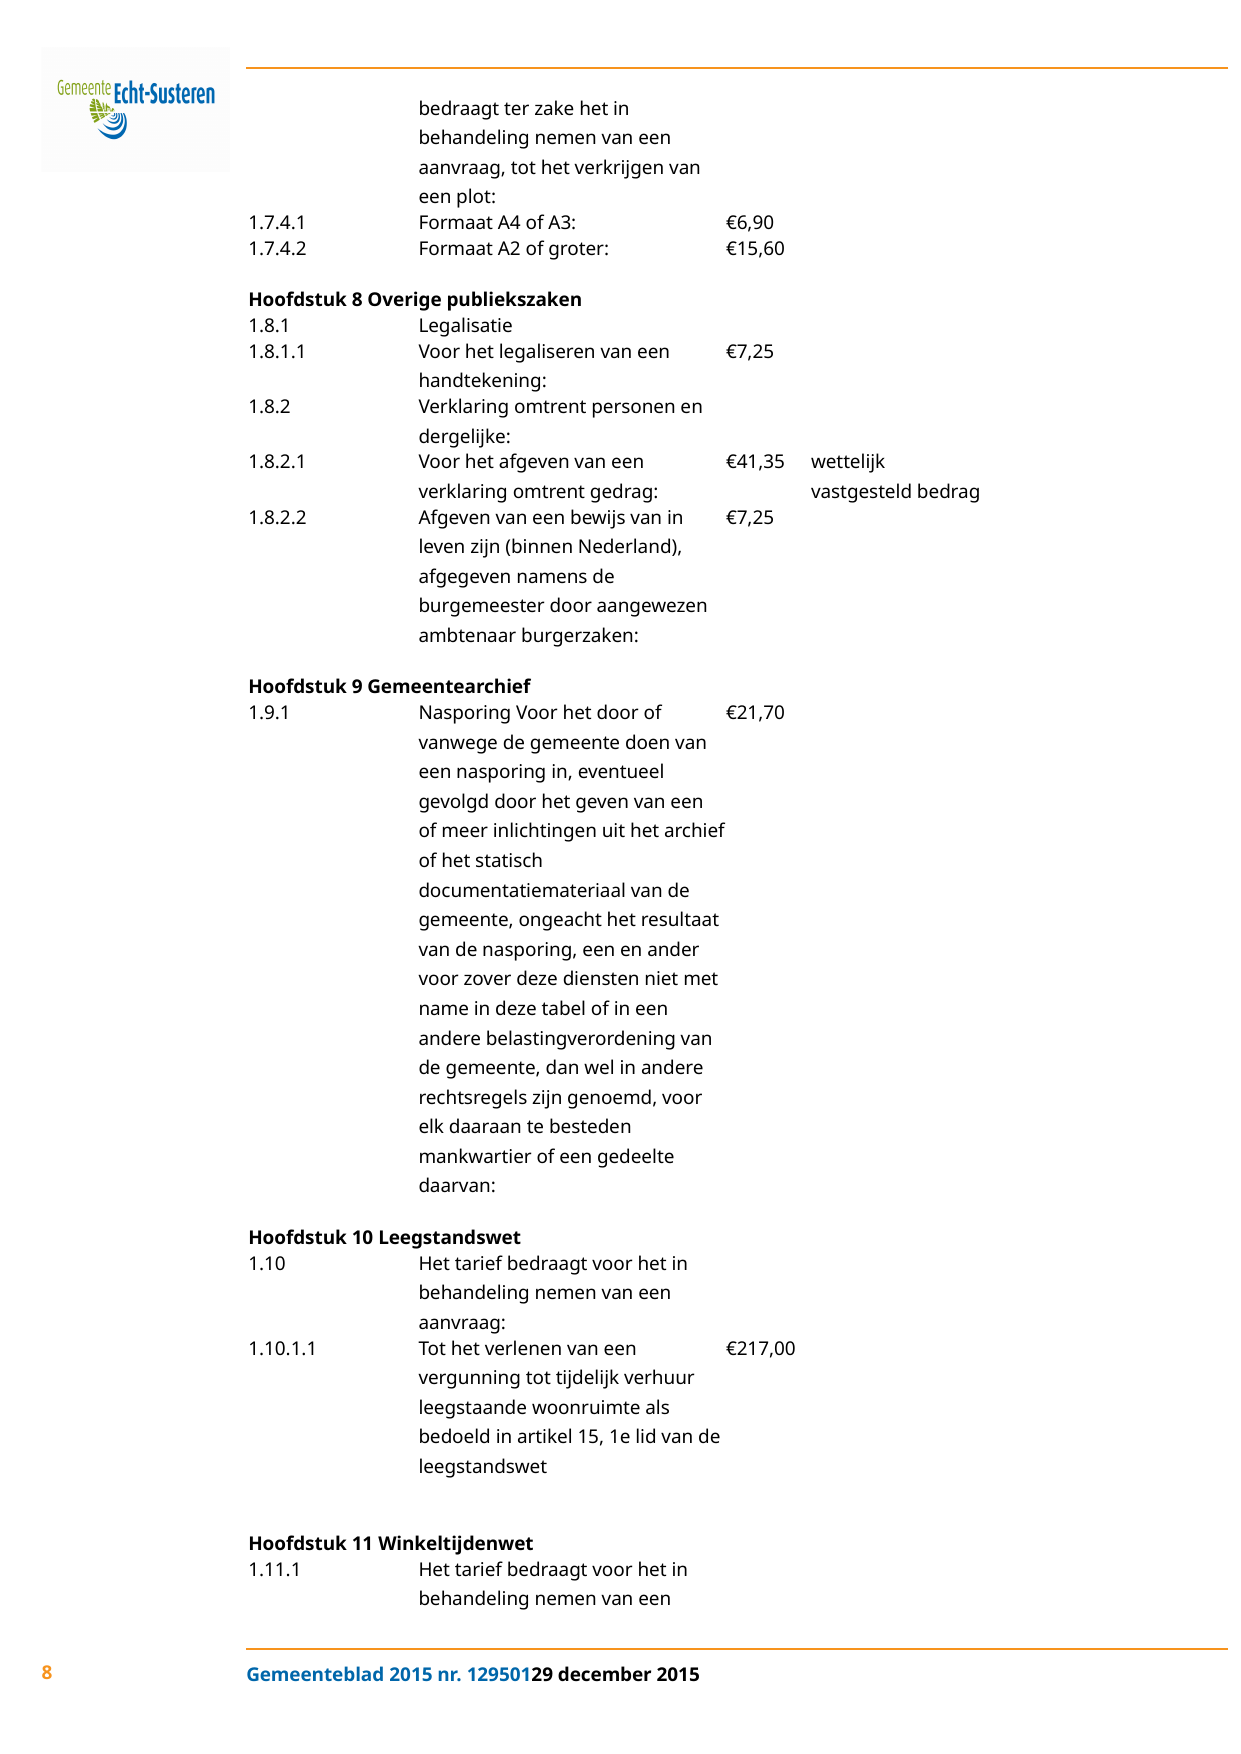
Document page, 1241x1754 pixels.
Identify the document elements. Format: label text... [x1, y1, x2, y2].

table_cell [811, 1199, 981, 1224]
table_cell [418, 1199, 726, 1224]
table_cell [811, 1505, 981, 1530]
table_cell Hoofdstuk 9 Gemeentearchief [248, 674, 726, 699]
table_cell 1.8.2.1 [248, 449, 418, 504]
table_cell €7,25 [726, 504, 811, 648]
table_cell 1.10 [248, 1250, 418, 1335]
table_cell Formaat A2 of groter: [418, 235, 726, 261]
table_cell [726, 1530, 811, 1556]
table_cell 1.11.1 [248, 1556, 418, 1611]
table_cell [811, 1250, 981, 1335]
table_cell 1.8.2.2 [248, 504, 418, 648]
table_cell [811, 674, 981, 699]
table_cell Hoofdstuk 8 Overige publiekszaken [248, 286, 726, 312]
table_cell Het tarief bedraagt voor het in behandeling nemen van een [418, 1556, 726, 1611]
table_cell Hoofdstuk 11 Winkeltijdenwet [248, 1530, 726, 1556]
table_cell €217,00 [726, 1335, 811, 1479]
table_cell [726, 1224, 811, 1250]
table_cell [811, 1479, 981, 1504]
table_cell [418, 1505, 726, 1530]
table_cell [811, 1530, 981, 1556]
table_cell [248, 95, 418, 209]
table_cell [726, 312, 811, 338]
table_cell €21,70 [726, 699, 811, 1198]
table_cell [726, 1556, 811, 1611]
table_cell [811, 338, 981, 393]
table_cell [811, 1556, 981, 1611]
table_cell [418, 648, 726, 674]
table_cell Het tarief bedraagt voor het in behandeling nemen van een aanvraag: [418, 1250, 726, 1335]
table_cell [248, 261, 418, 286]
table_cell [726, 1250, 811, 1335]
table_cell [418, 261, 726, 286]
table_cell [248, 648, 418, 674]
table_cell Afgeven van een bewijs van in leven zijn (binnen Nederland), afgegeven namens de burgemeester door aangewezen ambtenaar burgerzaken: [418, 504, 726, 648]
table_cell Formaat A4 of A3: [418, 209, 726, 235]
table_cell [418, 1479, 726, 1504]
table_cell €41,35 [726, 449, 811, 504]
table_cell [811, 95, 981, 209]
table_cell [811, 1224, 981, 1250]
table_cell €7,25 [726, 338, 811, 393]
table_cell [811, 235, 981, 261]
picture [41, 47, 231, 172]
table_cell 1.8.1.1 [248, 338, 418, 393]
table_cell Tot het verlenen van een vergunning tot tijdelijk verhuur leegstaande woonruimte als bedoeld in artikel 15, 1e lid van de leegstandswet [418, 1335, 726, 1479]
table_cell [811, 393, 981, 448]
table_cell [248, 1199, 418, 1224]
table_cell [726, 286, 811, 312]
table_cell 1.8.2 [248, 393, 418, 448]
table_cell [726, 261, 811, 286]
table_cell Nasporing Voor het door of vanwege de gemeente doen van een nasporing in, eventueel gevolgd door het geven van een of meer inlichtingen uit het archief of het statisch documentatiemateriaal van de gemeente, ongeacht het resultaat van de nasporing, een en ander voor zover deze diensten niet met name in deze tabel of in een andere belastingverordening van de gemeente, dan wel in andere rechtsregels zijn genoemd, voor elk daaraan te besteden mankwartier of een gedeelte daarvan: [418, 699, 726, 1198]
table_cell [811, 699, 981, 1198]
table_cell Voor het legaliseren van een handtekening: [418, 338, 726, 393]
table_cell Verklaring omtrent personen en dergelijke: [418, 393, 726, 448]
table_cell [726, 674, 811, 699]
table_cell [811, 286, 981, 312]
table_cell wettelijk vastgesteld bedrag [811, 449, 981, 504]
table_cell [811, 504, 981, 648]
table_cell [248, 1479, 418, 1504]
table_cell Legalisatie [418, 312, 726, 338]
table_cell [811, 1335, 981, 1479]
table_cell bedraagt ter zake het in behandeling nemen van een aanvraag, tot het verkrijgen van een plot: [418, 95, 726, 209]
table_cell Voor het afgeven van een verklaring omtrent gedrag: [418, 449, 726, 504]
table_cell 1.9.1 [248, 699, 418, 1198]
table_cell [248, 1505, 418, 1530]
table_cell 1.7.4.2 [248, 235, 418, 261]
table_cell [726, 648, 811, 674]
table_cell [726, 393, 811, 448]
table_cell [811, 261, 981, 286]
table_cell [811, 648, 981, 674]
table_cell [726, 95, 811, 209]
table_cell 1.7.4.1 [248, 209, 418, 235]
table_cell [726, 1479, 811, 1504]
table_cell €6,90 [726, 209, 811, 235]
table_cell 1.10.1.1 [248, 1335, 418, 1479]
table_cell [811, 312, 981, 338]
table_cell 1.8.1 [248, 312, 418, 338]
table_cell [726, 1505, 811, 1530]
table_cell [726, 1199, 811, 1224]
table_cell €15,60 [726, 235, 811, 261]
table_cell [811, 209, 981, 235]
table_cell Hoofdstuk 10 Leegstandswet [248, 1224, 726, 1250]
